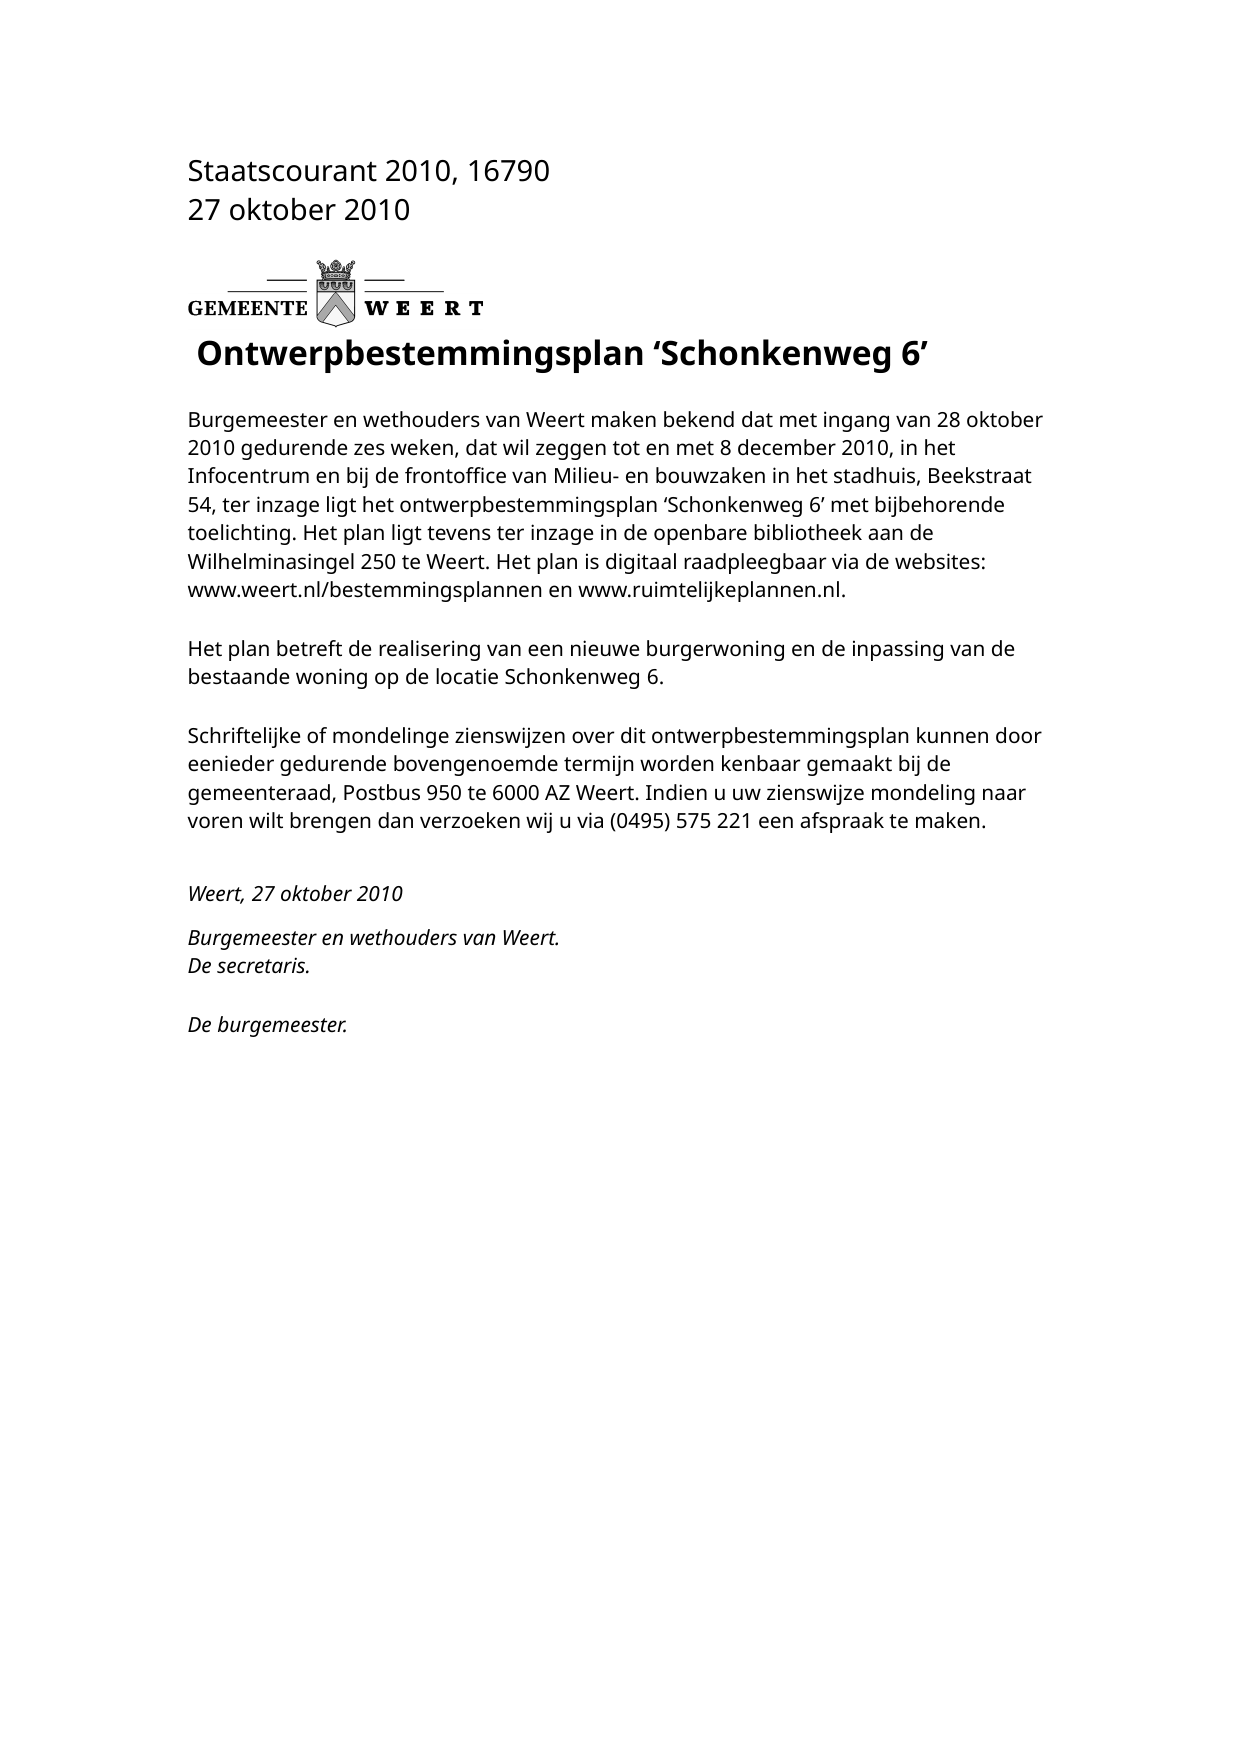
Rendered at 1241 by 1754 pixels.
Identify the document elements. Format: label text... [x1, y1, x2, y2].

text 27 oktober 2010 [187, 190, 1053, 229]
text Schriftelijke of mondelinge zienswijzen over dit ontwerpbestemmingsplan kunnen door eenieder gedurende bovengenoemde termijn worden kenbaar gemaakt bij de gemeenteraad, Postbus 950 te 6000 AZ Weert. Indien u uw zienswijze mondeling naar voren wilt brengen dan verzoeken wij u via (0495) 575 221 een afspraak te maken. [187, 721, 1053, 834]
text Weert, 27 oktober 2010 [187, 879, 1053, 908]
text De secretaris. [187, 951, 1053, 980]
subtitle Ontwerpbestemmingsplan ‘Schonkenweg 6’ [187, 271, 1053, 375]
picture [187, 258, 484, 330]
text De burgemeester. [187, 1010, 1053, 1038]
text Het plan betreft de realisering van een nieuwe burgerwoning en de inpassing van de bestaande woning op de locatie Schonkenweg 6. [187, 634, 1053, 691]
text Staatscourant 2010, 16790 [187, 150, 1053, 190]
text Burgemeester en wethouders van Weert maken bekend dat met ingang van 28 oktober 2010 gedurende zes weken, dat wil zeggen tot en met 8 december 2010, in het Infocentrum en bij de frontoffice van Milieu- en bouwzaken in het stadhuis, Beekstraat 54, ter inzage ligt het ontwerpbestemmingsplan ‘Schonkenweg 6’ met bijbehorende toelichting. Het plan ligt tevens ter inzage in de openbare bibliotheek aan de Wilhelminasingel 250 te Weert. Het plan is digitaal raadpleegbaar via de websites: www.weert.nl/bestemmingsplannen en www.ruimtelijkeplannen.nl. [187, 405, 1053, 604]
text Burgemeester en wethouders van Weert. [187, 923, 1053, 951]
